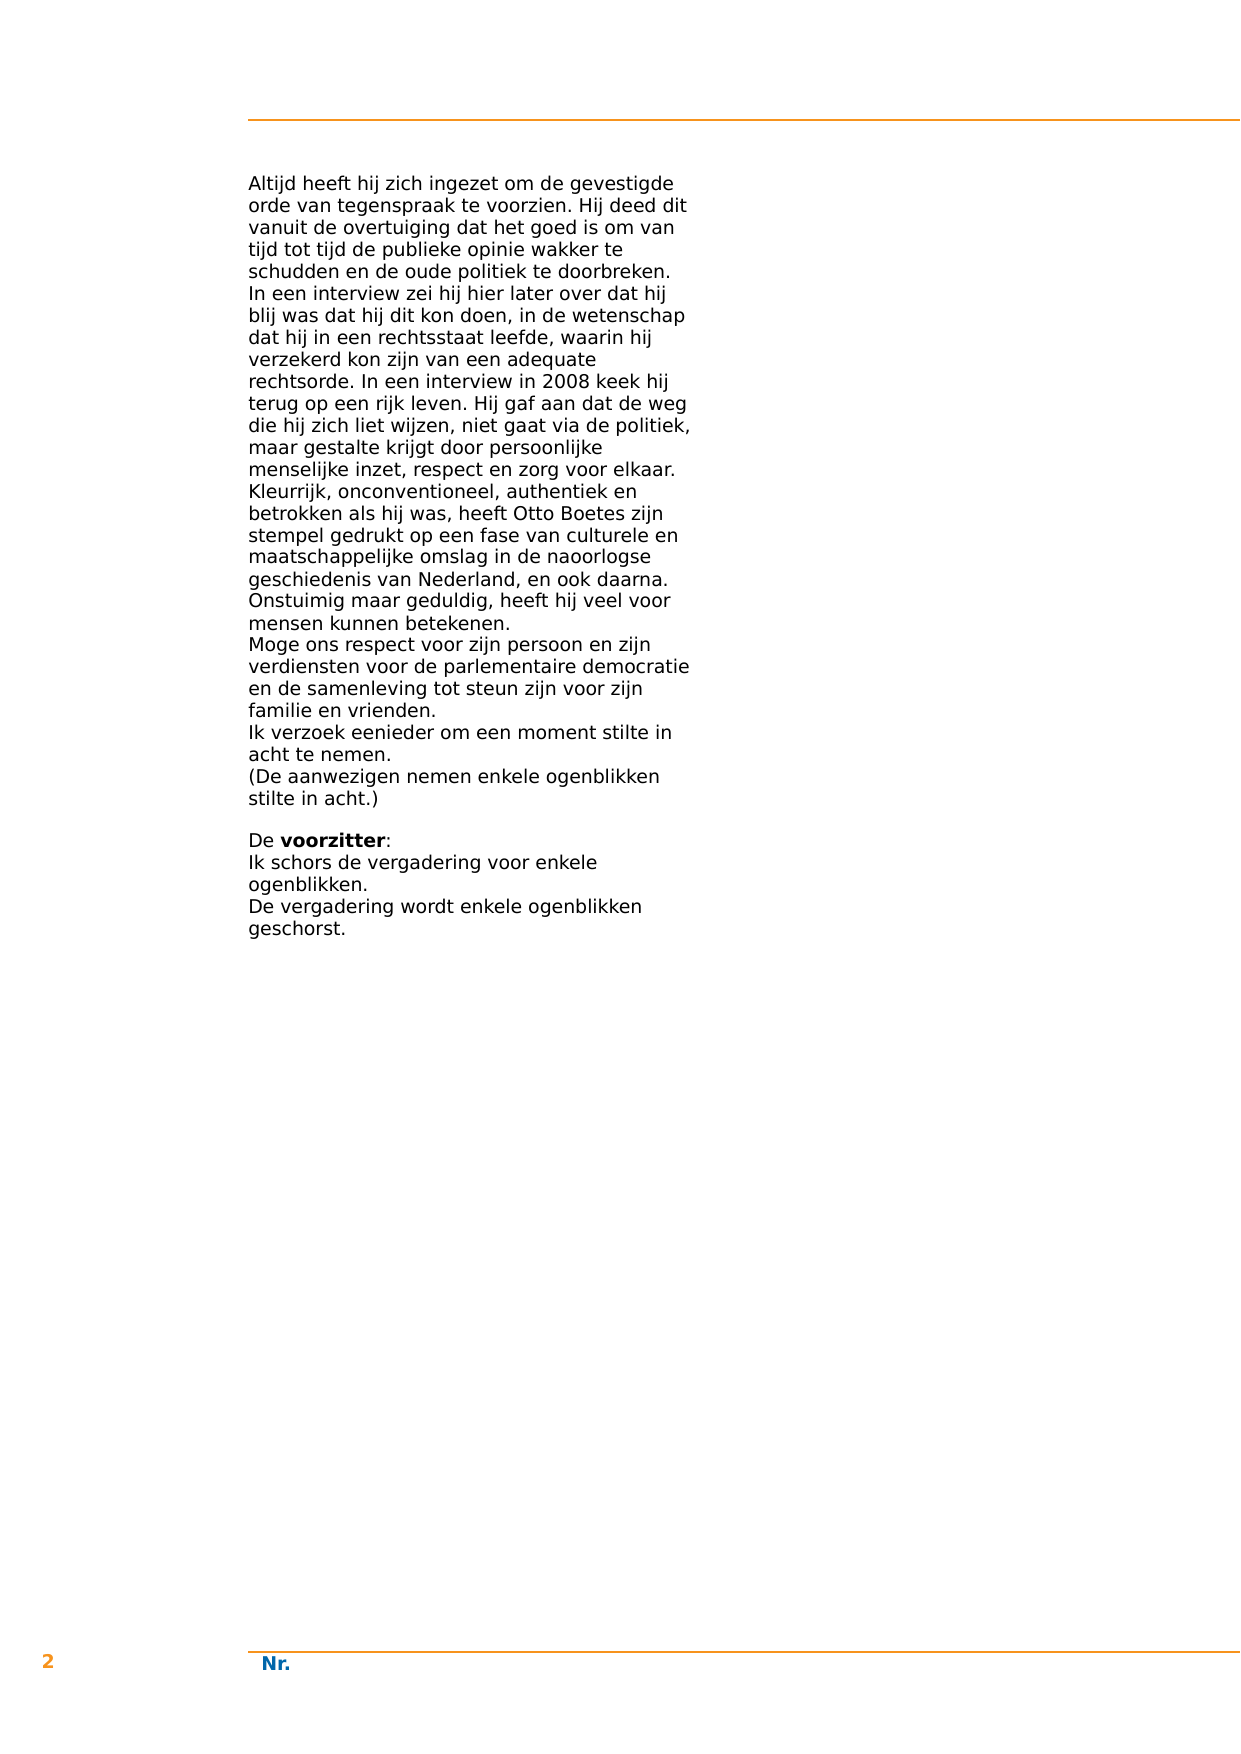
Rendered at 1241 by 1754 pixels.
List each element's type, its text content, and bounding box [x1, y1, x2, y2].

text In een interview zei hij hier later over dat hij blij was dat hij dit kon doen, in de wetenschap dat hij in een rechtsstaat leefde, waarin hij verzekerd kon zijn van een adequate rechtsorde. In een interview in 2008 keek hij terug op een rijk leven. Hij gaf aan dat de weg die hij zich liet wijzen, niet gaat via de politiek, maar gestalte krijgt door persoonlijke menselijke inzet, respect en zorg voor elkaar. [248, 283, 691, 481]
text Kleurrijk, onconventioneel, authentiek en betrokken als hij was, heeft Otto Boetes zijn stempel gedrukt op een fase van culturele en maatschappelijke omslag in de naoorlogse geschiedenis van Nederland, en ook daarna. Onstuimig maar geduldig, heeft hij veel voor mensen kunnen betekenen. [248, 481, 691, 634]
text Moge ons respect voor zijn persoon en zijn verdiensten voor de parlementaire democratie en de samenleving tot steun zijn voor zijn familie en vrienden. [248, 634, 691, 722]
text De voorzitter: [248, 830, 691, 852]
text Ik schors de vergadering voor enkele ogenblikken. [248, 852, 691, 896]
text Altijd heeft hij zich ingezet om de gevestigde orde van tegenspraak te voorzien. Hij deed dit vanuit de overtuiging dat het goed is om van tijd tot tijd de publieke opinie wakker te schudden en de oude politiek te doorbreken. [248, 173, 691, 283]
text (De aanwezigen nemen enkele ogenblikken stilte in acht.) [248, 766, 691, 810]
text De vergadering wordt enkele ogenblikken geschorst. [248, 896, 691, 940]
text Ik verzoek eenieder om een moment stilte in acht te nemen. [248, 722, 691, 766]
